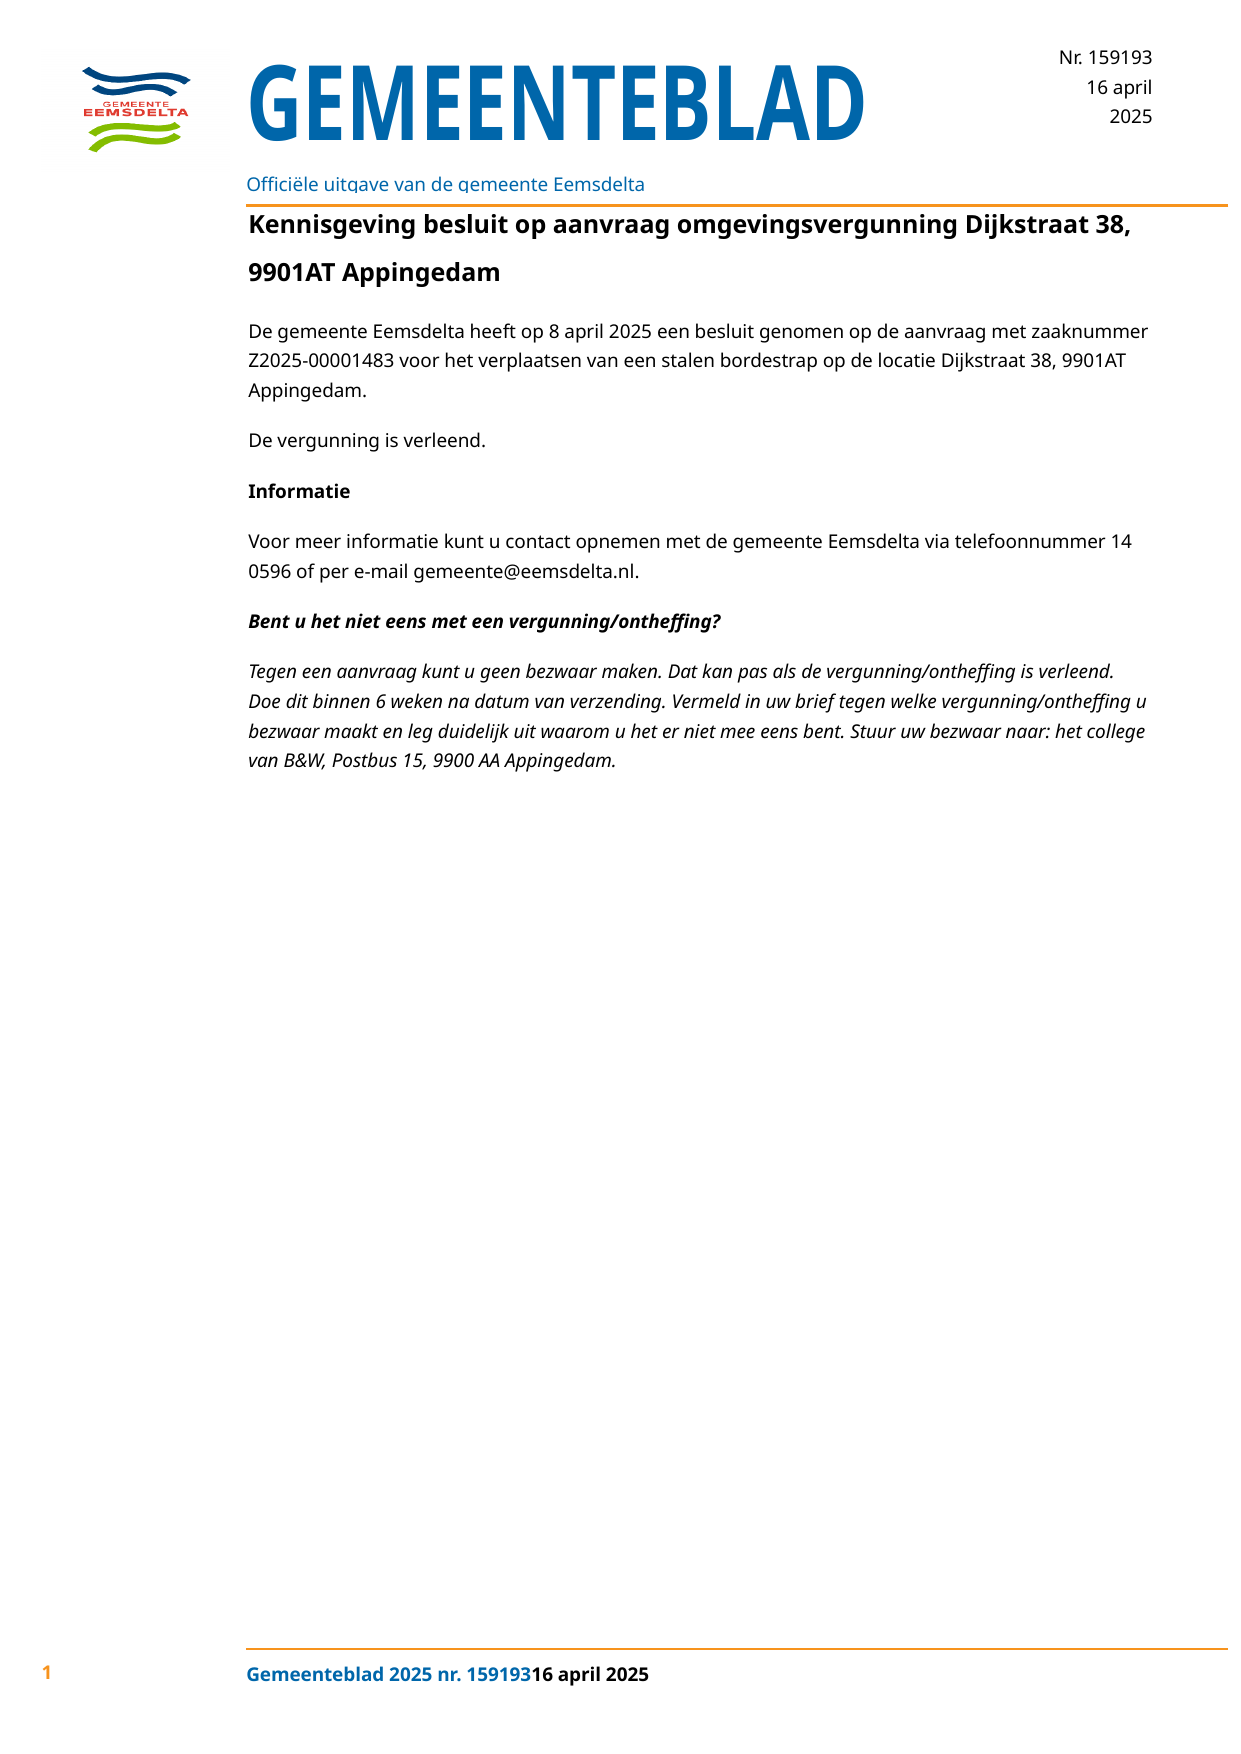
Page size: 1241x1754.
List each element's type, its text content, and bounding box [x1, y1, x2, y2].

text Bent u het niet eens met een vergunning/ontheffing? [248, 608, 1152, 634]
text De vergunning is verleend. [248, 427, 1152, 453]
text De gemeente Eemsdelta heeft op 8 april 2025 een besluit genomen op de aanvraag met zaaknummer Z2025-00001483 voor het verplaatsen van een stalen bordestrap op de locatie Dijkstraat 38, 9901AT Appingedam. [248, 318, 1152, 403]
text Tegen een aanvraag kunt u geen bezwaar maken. Dat kan pas als de vergunning/ontheffing is verleend. Doe dit binnen 6 weken na datum van verzending. Vermeld in uw brief tegen welke vergunning/ontheffing u bezwaar maakt en leg duidelijk uit waarom u het er niet mee eens bent. Stuur uw bezwaar naar: het college van B&W, Postbus 15, 9900 AA Appingedam. [248, 659, 1152, 773]
text Kennisgeving besluit op aanvraag omgevingsvergunning Dijkstraat 38, 9901AT Appingedam [248, 207, 1152, 288]
text Informatie [248, 478, 1152, 504]
text Voor meer informatie kunt u contact opnemen met de gemeente Eemsdelta via telefoonnummer 14 0596 of per e-mail gemeente@eemsdelta.nl. [248, 528, 1152, 584]
picture [41, 47, 231, 172]
